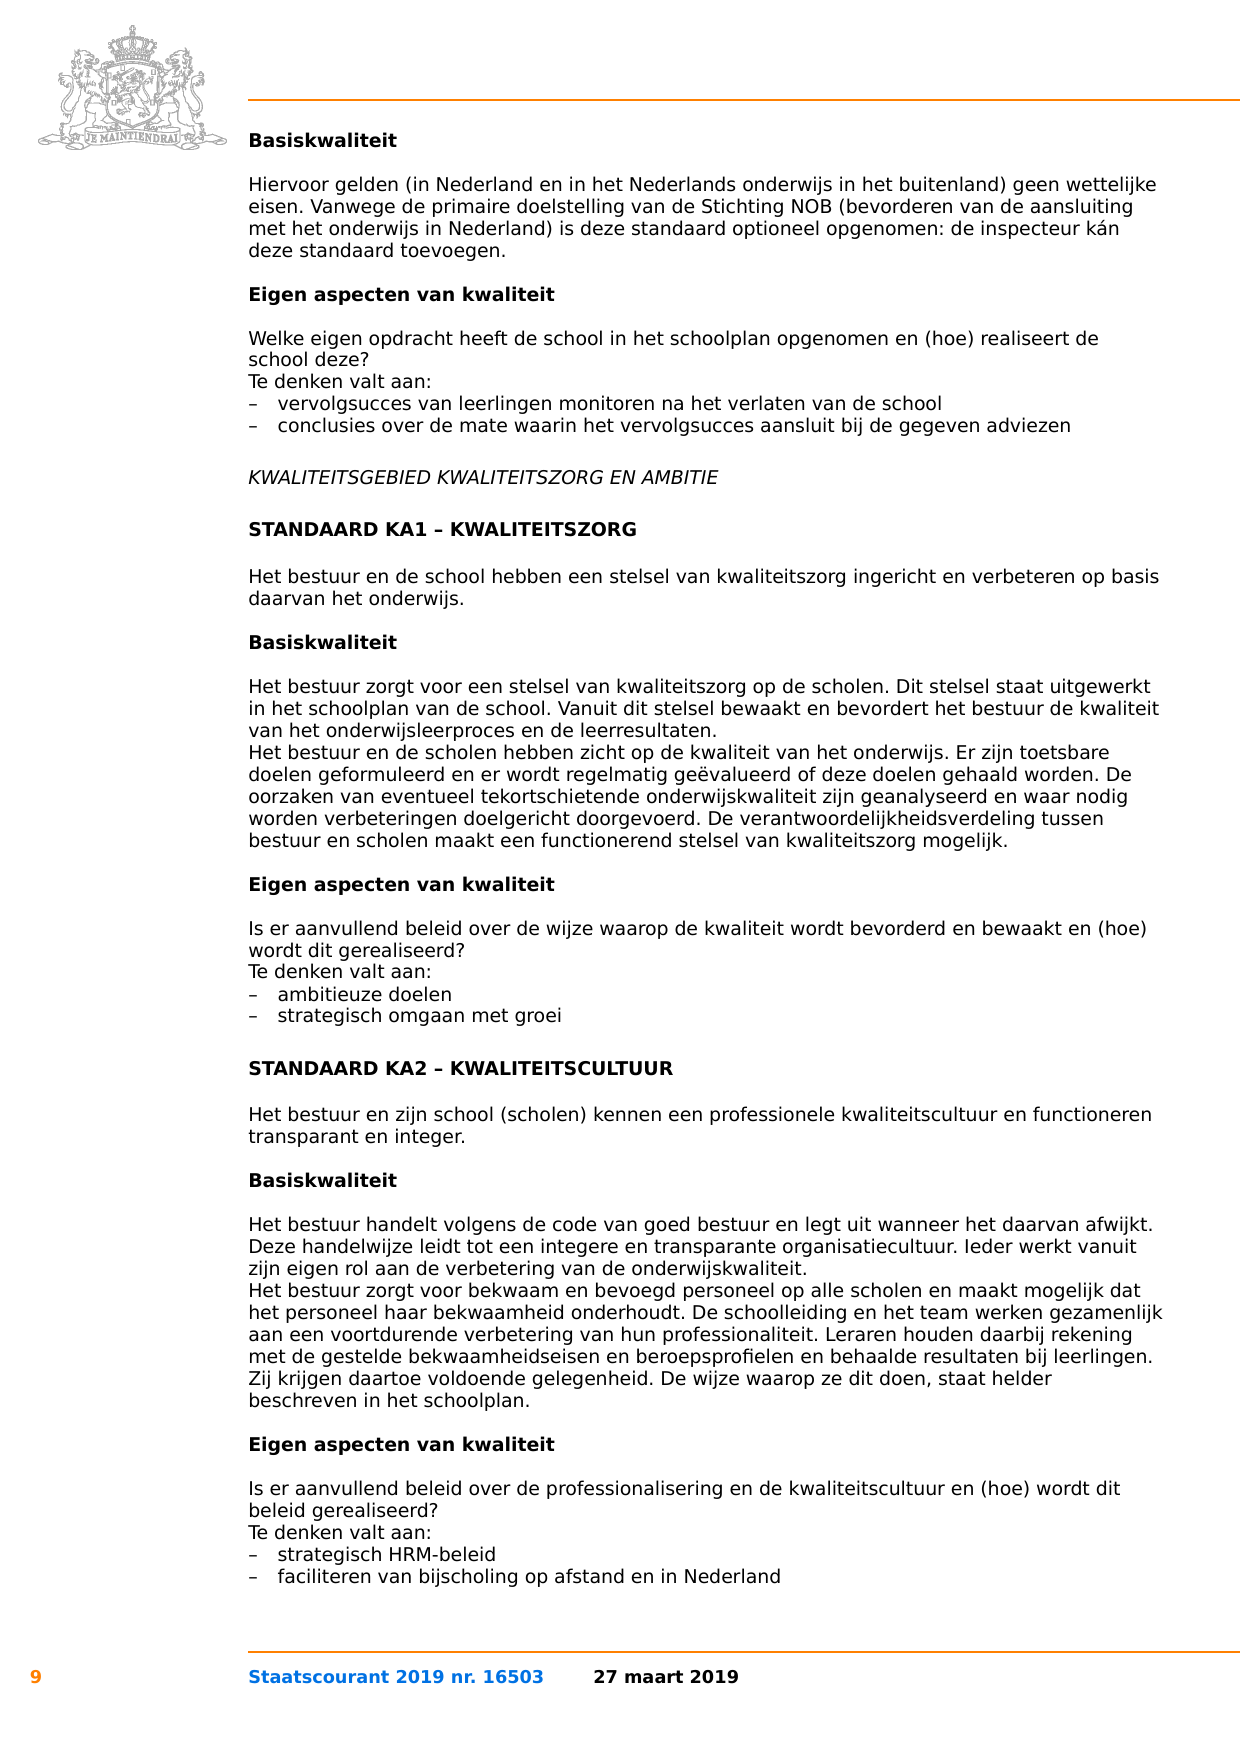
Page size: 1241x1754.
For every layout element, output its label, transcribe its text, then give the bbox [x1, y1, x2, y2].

text – vervolgsucces van leerlingen monitoren na het verlaten van de school [248, 393, 1163, 415]
subtitle STANDAARD KA2 – KWALITEITSCULTUUR [248, 1057, 1163, 1079]
subtitle KWALITEITSGEBIED KWALITEITSZORG EN AMBITIE [248, 467, 1163, 489]
text Het bestuur en de scholen hebben zicht op de kwaliteit van het onderwijs. Er zijn toetsbare doelen geformuleerd en er wordt regelmatig geëvalueerd of deze doelen gehaald worden. De oorzaken van eventueel tekortschietende onderwijskwaliteit zijn geanalyseerd en waar nodig worden verbeteringen doelgericht doorgevoerd. De verantwoordelijkheidsverdeling tussen bestuur en scholen maakt een functionerend stelsel van kwaliteitszorg mogelijk. [248, 742, 1163, 852]
subtitle Basiskwaliteit [248, 130, 1163, 152]
text Te denken valt aan: [248, 961, 1163, 983]
subtitle Eigen aspecten van kwaliteit [248, 283, 1163, 306]
text Hiervoor gelden (in Nederland en in het Nederlands onderwijs in het buitenland) geen wettelijke eisen. Vanwege de primaire doelstelling van de Stichting NOB (bevorderen van de aansluiting met het onderwijs in Nederland) is deze standaard optioneel opgenomen: de inspecteur kán deze standaard toevoegen. [248, 174, 1163, 262]
subtitle STANDAARD KA1 – KWALITEITSZORG [248, 519, 1163, 541]
text Te denken valt aan: [248, 371, 1163, 393]
picture [38, 25, 227, 150]
subtitle Eigen aspecten van kwaliteit [248, 1434, 1163, 1456]
text Welke eigen opdracht heeft de school in het schoolplan opgenomen en (hoe) realiseert de school deze? [248, 327, 1163, 371]
text Te denken valt aan: [248, 1522, 1163, 1543]
subtitle Eigen aspecten van kwaliteit [248, 874, 1163, 896]
text Is er aanvullend beleid over de wijze waarop de kwaliteit wordt bevorderd en bewaakt en (hoe) wordt dit gerealiseerd? [248, 917, 1163, 961]
subtitle Basiskwaliteit [248, 1170, 1163, 1192]
text – ambitieuze doelen [248, 983, 1163, 1005]
text – faciliteren van bijscholing op afstand en in Nederland [248, 1566, 1163, 1587]
text Het bestuur en de school hebben een stelsel van kwaliteitszorg ingericht en verbeteren op basis daarvan het onderwijs. [248, 566, 1163, 610]
text Het bestuur zorgt voor een stelsel van kwaliteitszorg op de scholen. Dit stelsel staat uitgewerkt in het schoolplan van de school. Vanuit dit stelsel bewaakt en bevordert het bestuur de kwaliteit van het onderwijsleerproces en de leerresultaten. [248, 676, 1163, 742]
text Het bestuur zorgt voor bekwaam en bevoegd personeel op alle scholen en maakt mogelijk dat het personeel haar bekwaamheid onderhoudt. De schoolleiding en het team werken gezamenlijk aan een voortdurende verbetering van hun professionaliteit. Leraren houden daarbij rekening met de gestelde bekwaamheidseisen en beroepsprofielen en behaalde resultaten bij leerlingen. Zij krijgen daartoe voldoende gelegenheid. De wijze waarop ze dit doen, staat helder beschreven in het schoolplan. [248, 1280, 1163, 1412]
subtitle Basiskwaliteit [248, 632, 1163, 654]
text – strategisch HRM-beleid [248, 1543, 1163, 1566]
text Is er aanvullend beleid over de professionalisering en de kwaliteitscultuur en (hoe) wordt dit beleid gerealiseerd? [248, 1478, 1163, 1522]
text – conclusies over de mate waarin het vervolgsucces aansluit bij de gegeven adviezen [248, 415, 1163, 437]
text Het bestuur handelt volgens de code van goed bestuur en legt uit wanneer het daarvan afwijkt. Deze handelwijze leidt tot een integere en transparante organisatiecultuur. Ieder werkt vanuit zijn eigen rol aan de verbetering van de onderwijskwaliteit. [248, 1214, 1163, 1280]
text Het bestuur en zijn school (scholen) kennen een professionele kwaliteitscultuur en functioneren transparant en integer. [248, 1104, 1163, 1148]
text – strategisch omgaan met groei [248, 1005, 1163, 1027]
